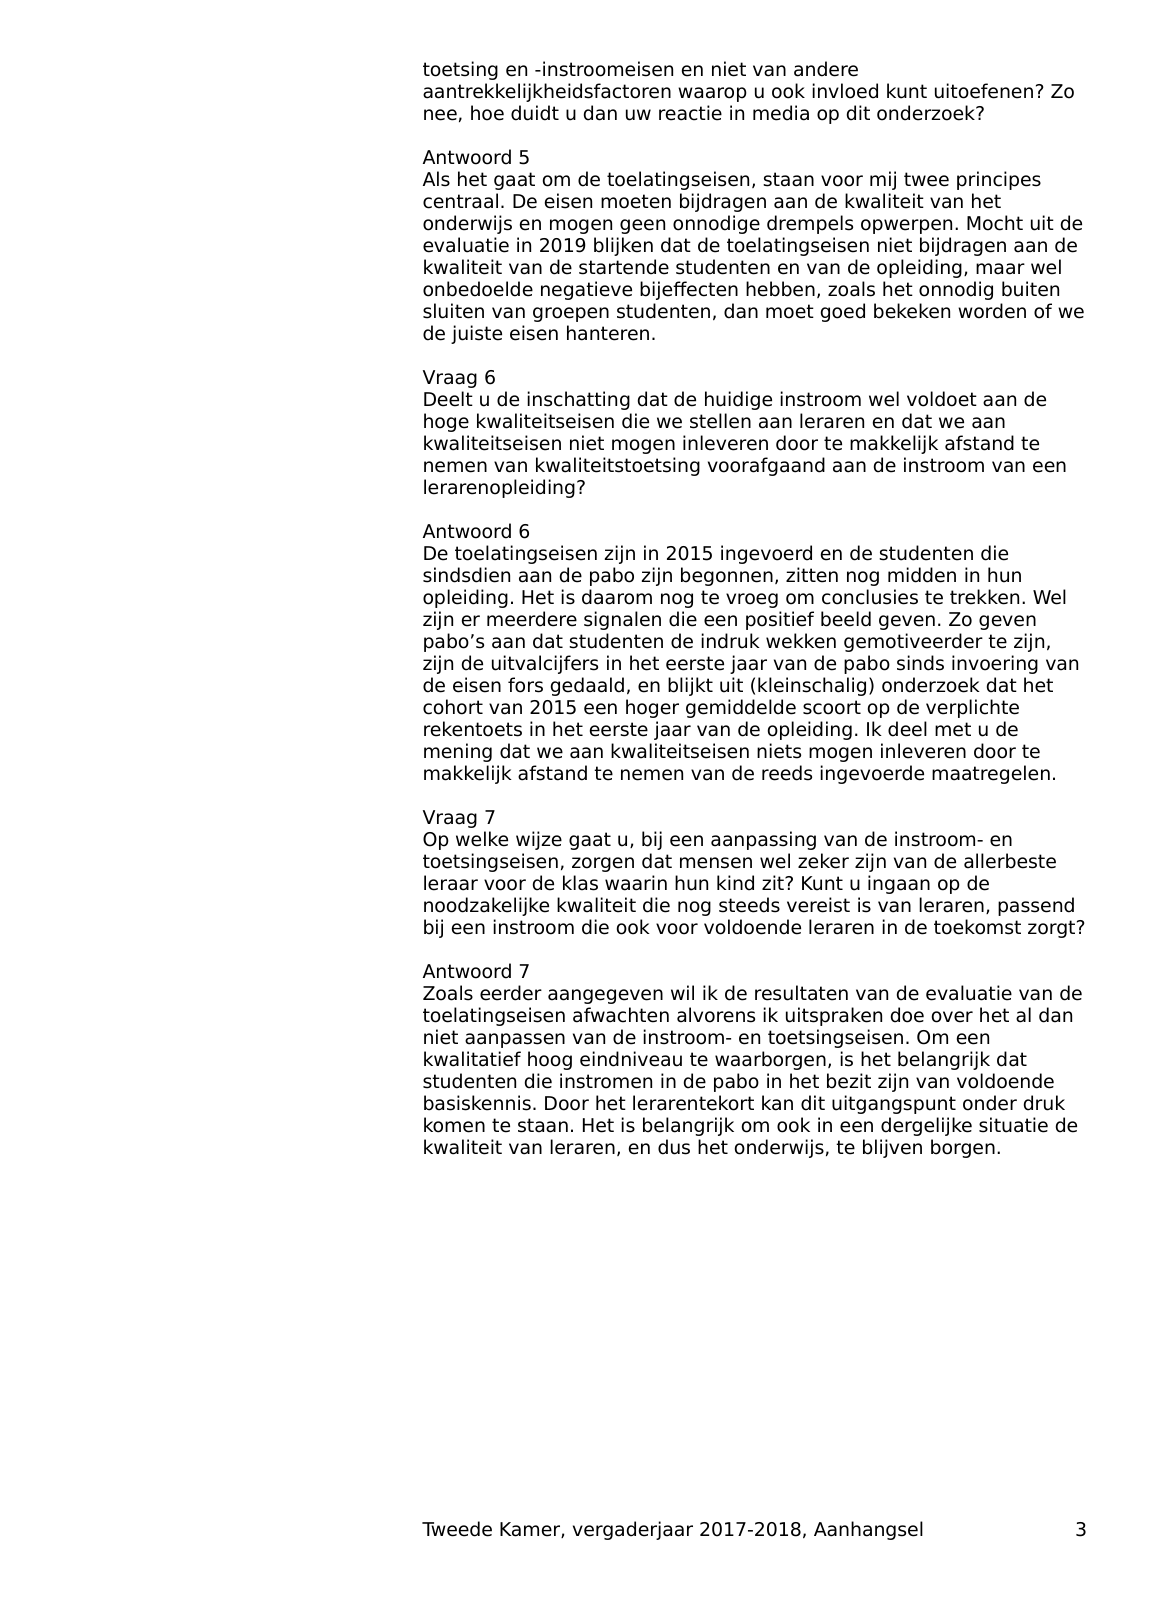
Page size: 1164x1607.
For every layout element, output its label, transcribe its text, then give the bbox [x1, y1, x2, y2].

text Zoals eerder aangegeven wil ik de resultaten van de evaluatie van de toelatingseisen afwachten alvorens ik uitspraken doe over het al dan niet aanpassen van de instroom- en toetsingseisen. Om een kwalitatief hoog eindniveau te waarborgen, is het belangrijk dat studenten die instromen in de pabo in het bezit zijn van voldoende basiskennis. Door het lerarentekort kan dit uitgangspunt onder druk komen te staan. Het is belangrijk om ook in een dergelijke situatie de kwaliteit van leraren, en dus het onderwijs, te blijven borgen. [422, 983, 1087, 1159]
text Vraag 6 [422, 367, 1087, 389]
text Deelt u de inschatting dat de huidige instroom wel voldoet aan de hoge kwaliteitseisen die we stellen aan leraren en dat we aan kwaliteitseisen niet mogen inleveren door te makkelijk afstand te nemen van kwaliteitstoetsing voorafgaand aan de instroom van een lerarenopleiding? [422, 389, 1087, 499]
text toetsing en -instroomeisen en niet van andere aantrekkelijkheidsfactoren waarop u ook invloed kunt uitoefenen? Zo nee, hoe duidt u dan uw reactie in media op dit onderzoek? [422, 59, 1087, 125]
text Antwoord 6 [422, 521, 1087, 543]
text De toelatingseisen zijn in 2015 ingevoerd en de studenten die sindsdien aan de pabo zijn begonnen, zitten nog midden in hun opleiding. Het is daarom nog te vroeg om conclusies te trekken. Wel zijn er meerdere signalen die een positief beeld geven. Zo geven pabo’s aan dat studenten de indruk wekken gemotiveerder te zijn, zijn de uitvalcijfers in het eerste jaar van de pabo sinds invoering van de eisen fors gedaald, en blijkt uit (kleinschalig) onderzoek dat het cohort van 2015 een hoger gemiddelde scoort op de verplichte rekentoets in het eerste jaar van de opleiding. Ik deel met u de mening dat we aan kwaliteitseisen niets mogen inleveren door te makkelijk afstand te nemen van de reeds ingevoerde maatregelen. [422, 543, 1087, 785]
text Antwoord 7 [422, 961, 1087, 983]
text Antwoord 5 [422, 147, 1087, 169]
text Vraag 7 [422, 807, 1087, 829]
text Als het gaat om de toelatingseisen, staan voor mij twee principes centraal. De eisen moeten bijdragen aan de kwaliteit van het onderwijs en mogen geen onnodige drempels opwerpen. Mocht uit de evaluatie in 2019 blijken dat de toelatingseisen niet bijdragen aan de kwaliteit van de startende studenten en van de opleiding, maar wel onbedoelde negatieve bijeffecten hebben, zoals het onnodig buiten sluiten van groepen studenten, dan moet goed bekeken worden of we de juiste eisen hanteren. [422, 169, 1087, 345]
text Op welke wijze gaat u, bij een aanpassing van de instroom- en toetsingseisen, zorgen dat mensen wel zeker zijn van de allerbeste leraar voor de klas waarin hun kind zit? Kunt u ingaan op de noodzakelijke kwaliteit die nog steeds vereist is van leraren, passend bij een instroom die ook voor voldoende leraren in de toekomst zorgt? [422, 829, 1087, 939]
